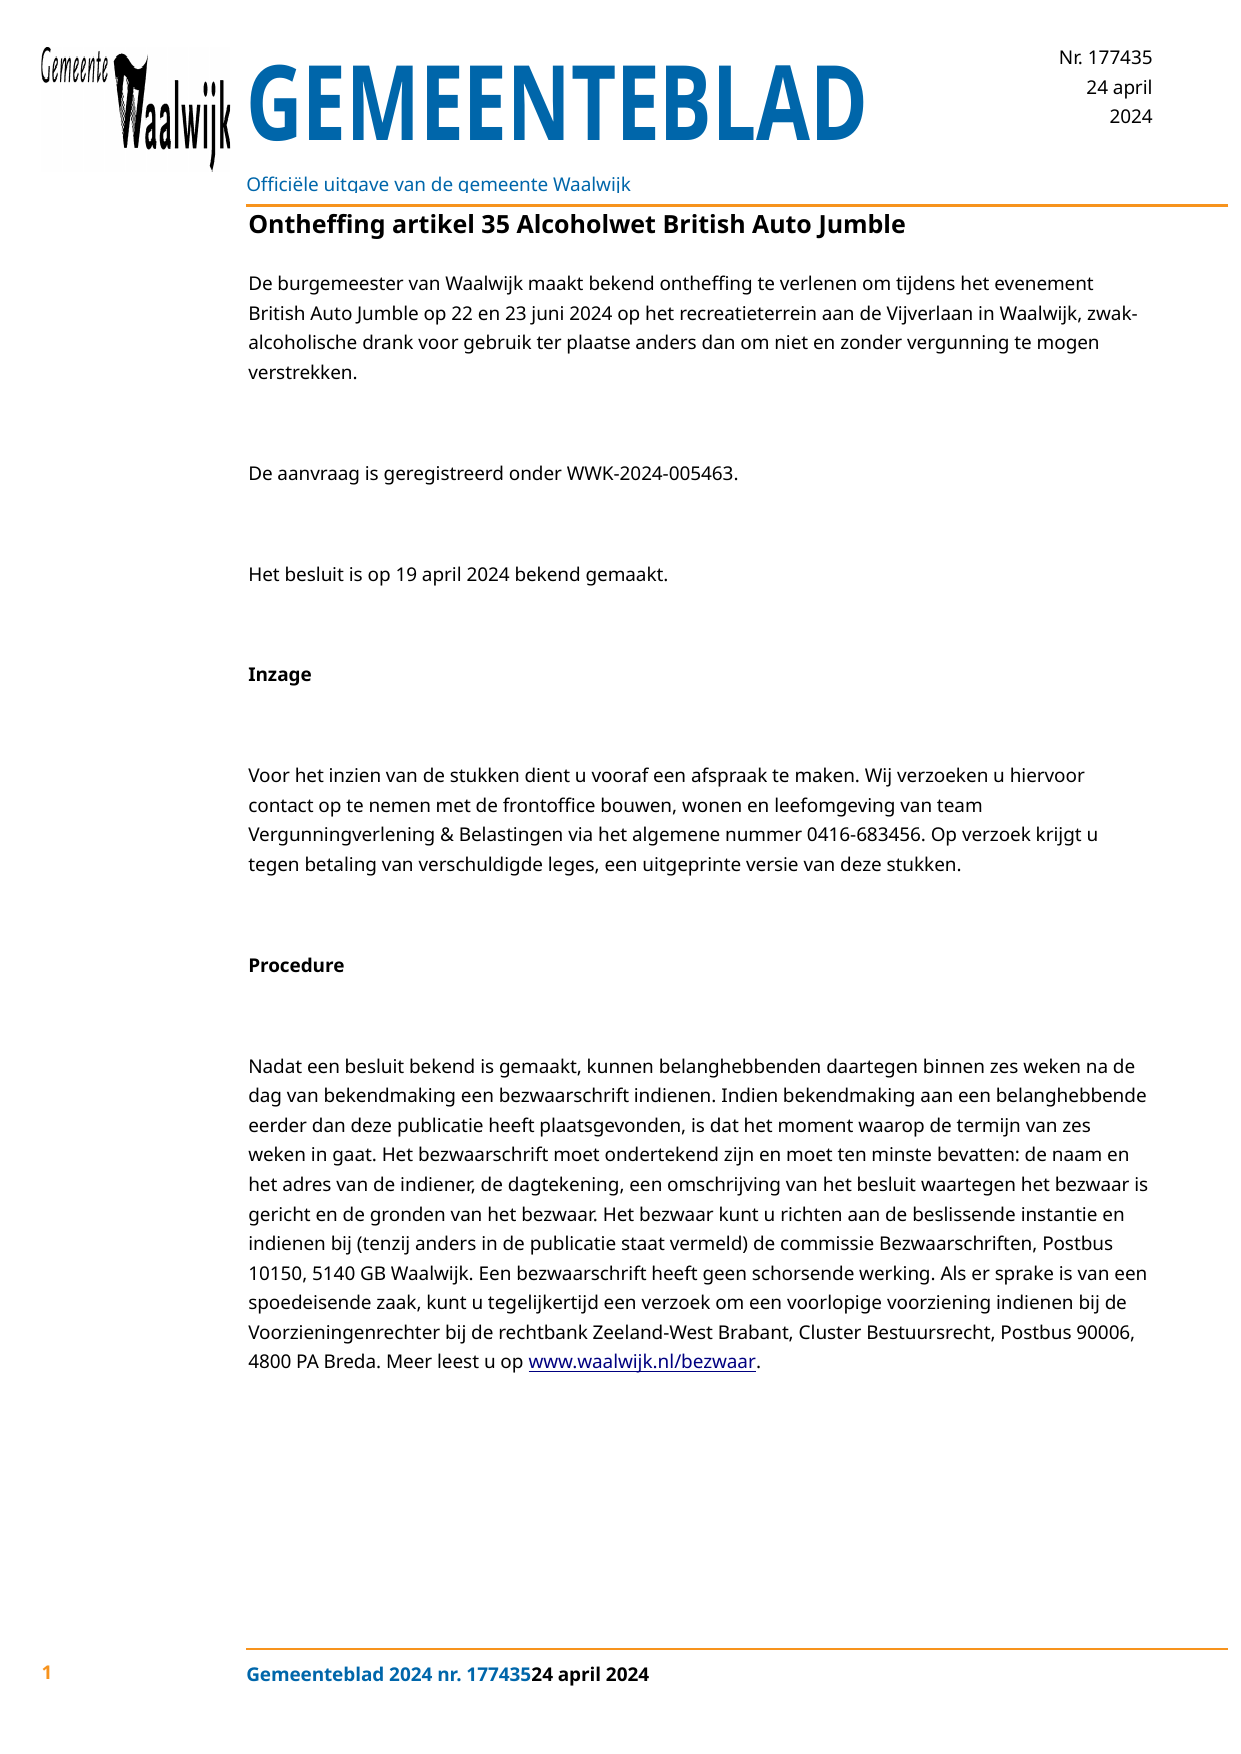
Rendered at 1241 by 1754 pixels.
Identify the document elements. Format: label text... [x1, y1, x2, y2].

text Ontheffing artikel 35 Alcoholwet British Auto Jumble [248, 207, 1152, 241]
text Het besluit is op 19 april 2024 bekend gemaakt. [248, 561, 1152, 586]
text Procedure [248, 952, 1152, 978]
text De aanvraag is geregistreerd onder WWK-2024-005463. [248, 460, 1152, 486]
text Inzage [248, 662, 1152, 687]
text Nadat een besluit bekend is gemaakt, kunnen belanghebbenden daartegen binnen zes weken na de dag van bekendmaking een bezwaarschrift indienen. Indien bekendmaking aan een belanghebbende eerder dan deze publicatie heeft plaatsgevonden, is dat het moment waarop de termijn van zes weken in gaat. Het bezwaarschrift moet ondertekend zijn en moet ten minste bevatten: de naam en het adres van de indiener, de dagtekening, een omschrijving van het besluit waartegen het bezwaar is gericht en de gronden van het bezwaar. Het bezwaar kunt u richten aan de beslissende instantie en indienen bij (tenzij anders in de publicatie staat vermeld) de commissie Bezwaarschriften, Postbus 10150, 5140 GB Waalwijk. Een bezwaarschrift heeft geen schorsende werking. Als er sprake is van een spoedeisende zaak, kunt u tegelijkertijd een verzoek om een voorlopige voorziening indienen bij de Voorzieningenrechter bij de rechtbank Zeeland-West Brabant, Cluster Bestuursrecht, Postbus 90006, 4800 PA Breda. Meer leest u op www.waalwijk.nl/bezwaar. [248, 1053, 1152, 1374]
text De burgemeester van Waalwijk maakt bekend ontheffing te verlenen om tijdens het evenement British Auto Jumble op 22 en 23 juni 2024 op het recreatieterrein aan de Vijverlaan in Waalwijk, zwak-alcoholische drank voor gebruik ter plaatse anders dan om niet en zonder vergunning te mogen verstrekken. [248, 270, 1152, 385]
picture [41, 47, 231, 172]
text Voor het inzien van de stukken dient u vooraf een afspraak te maken. Wij verzoeken u hiervoor contact op te nemen met de frontoffice bouwen, wonen en leefomgeving van team Vergunningverlening & Belastingen via het algemene nummer 0416-683456. Op verzoek krijgt u tegen betaling van verschuldigde leges, een uitgeprinte versie van deze stukken. [248, 762, 1152, 877]
